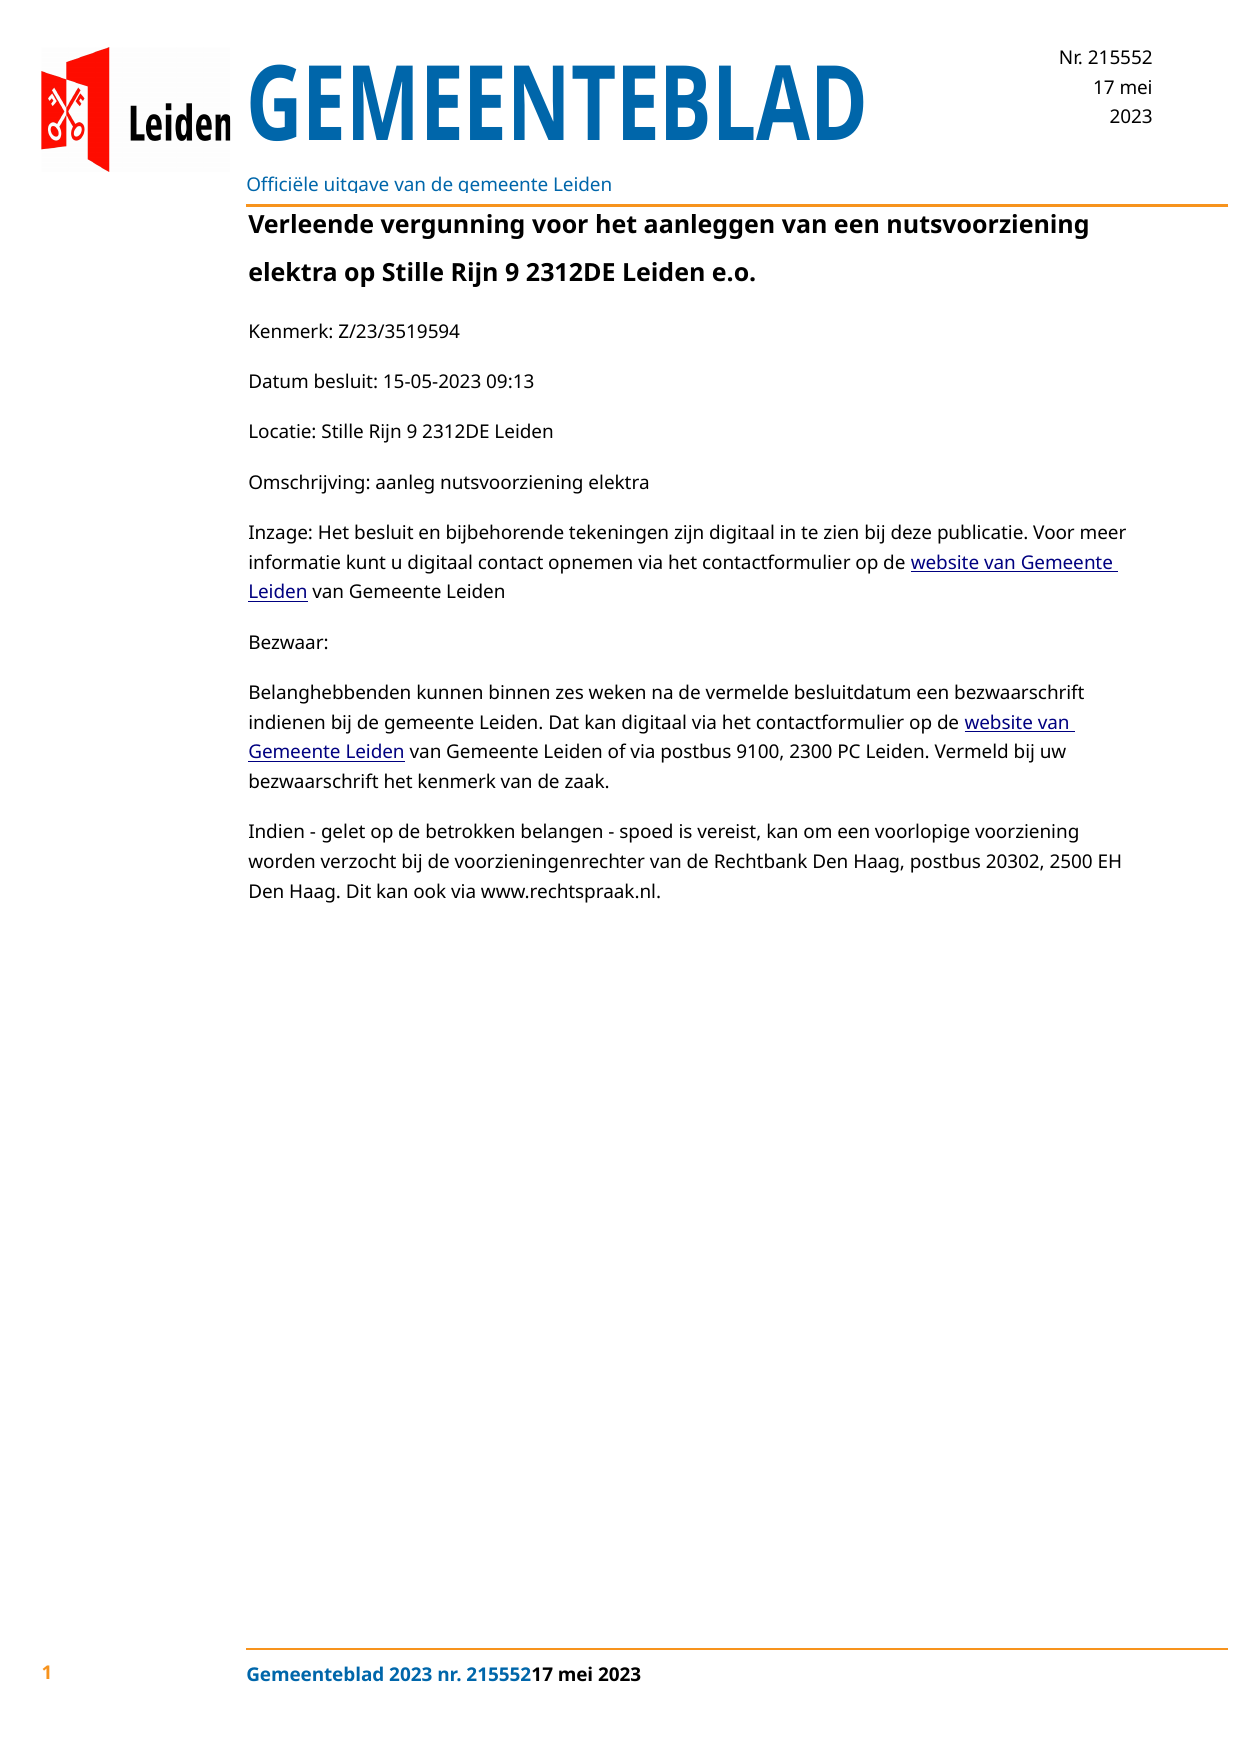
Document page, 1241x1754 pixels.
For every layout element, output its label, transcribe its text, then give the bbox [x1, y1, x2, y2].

text Omschrijving: aanleg nutsvoorziening elektra [248, 469, 1152, 495]
text Datum besluit: 15-05-2023 09:13 [248, 368, 1152, 394]
text Verleende vergunning voor het aanleggen van een nutsvoorziening elektra op Stille Rijn 9 2312DE Leiden e.o. [248, 207, 1152, 288]
text Locatie: Stille Rijn 9 2312DE Leiden [248, 419, 1152, 444]
text Belanghebbenden kunnen binnen zes weken na de vermelde besluitdatum een bezwaarschrift indienen bij de gemeente Leiden. Dat kan digitaal via het contactformulier op de website van Gemeente Leiden van Gemeente Leiden of via postbus 9100, 2300 PC Leiden. Vermeld bij uw bezwaarschrift het kenmerk van de zaak. [248, 679, 1152, 794]
text Indien - gelet op de betrokken belangen - spoed is vereist, kan om een voorlopige voorziening worden verzocht bij de voorzieningenrechter van de Rechtbank Den Haag, postbus 20302, 2500 EH Den Haag. Dit kan ook via www.rechtspraak.nl. [248, 819, 1152, 904]
text Bezwaar: [248, 629, 1152, 655]
text Kenmerk: Z/23/3519594 [248, 318, 1152, 344]
text Inzage: Het besluit en bijbehorende tekeningen zijn digitaal in te zien bij deze publicatie. Voor meer informatie kunt u digitaal contact opnemen via het contactformulier op de website van Gemeente Leiden van Gemeente Leiden [248, 519, 1152, 604]
picture [41, 47, 231, 172]
